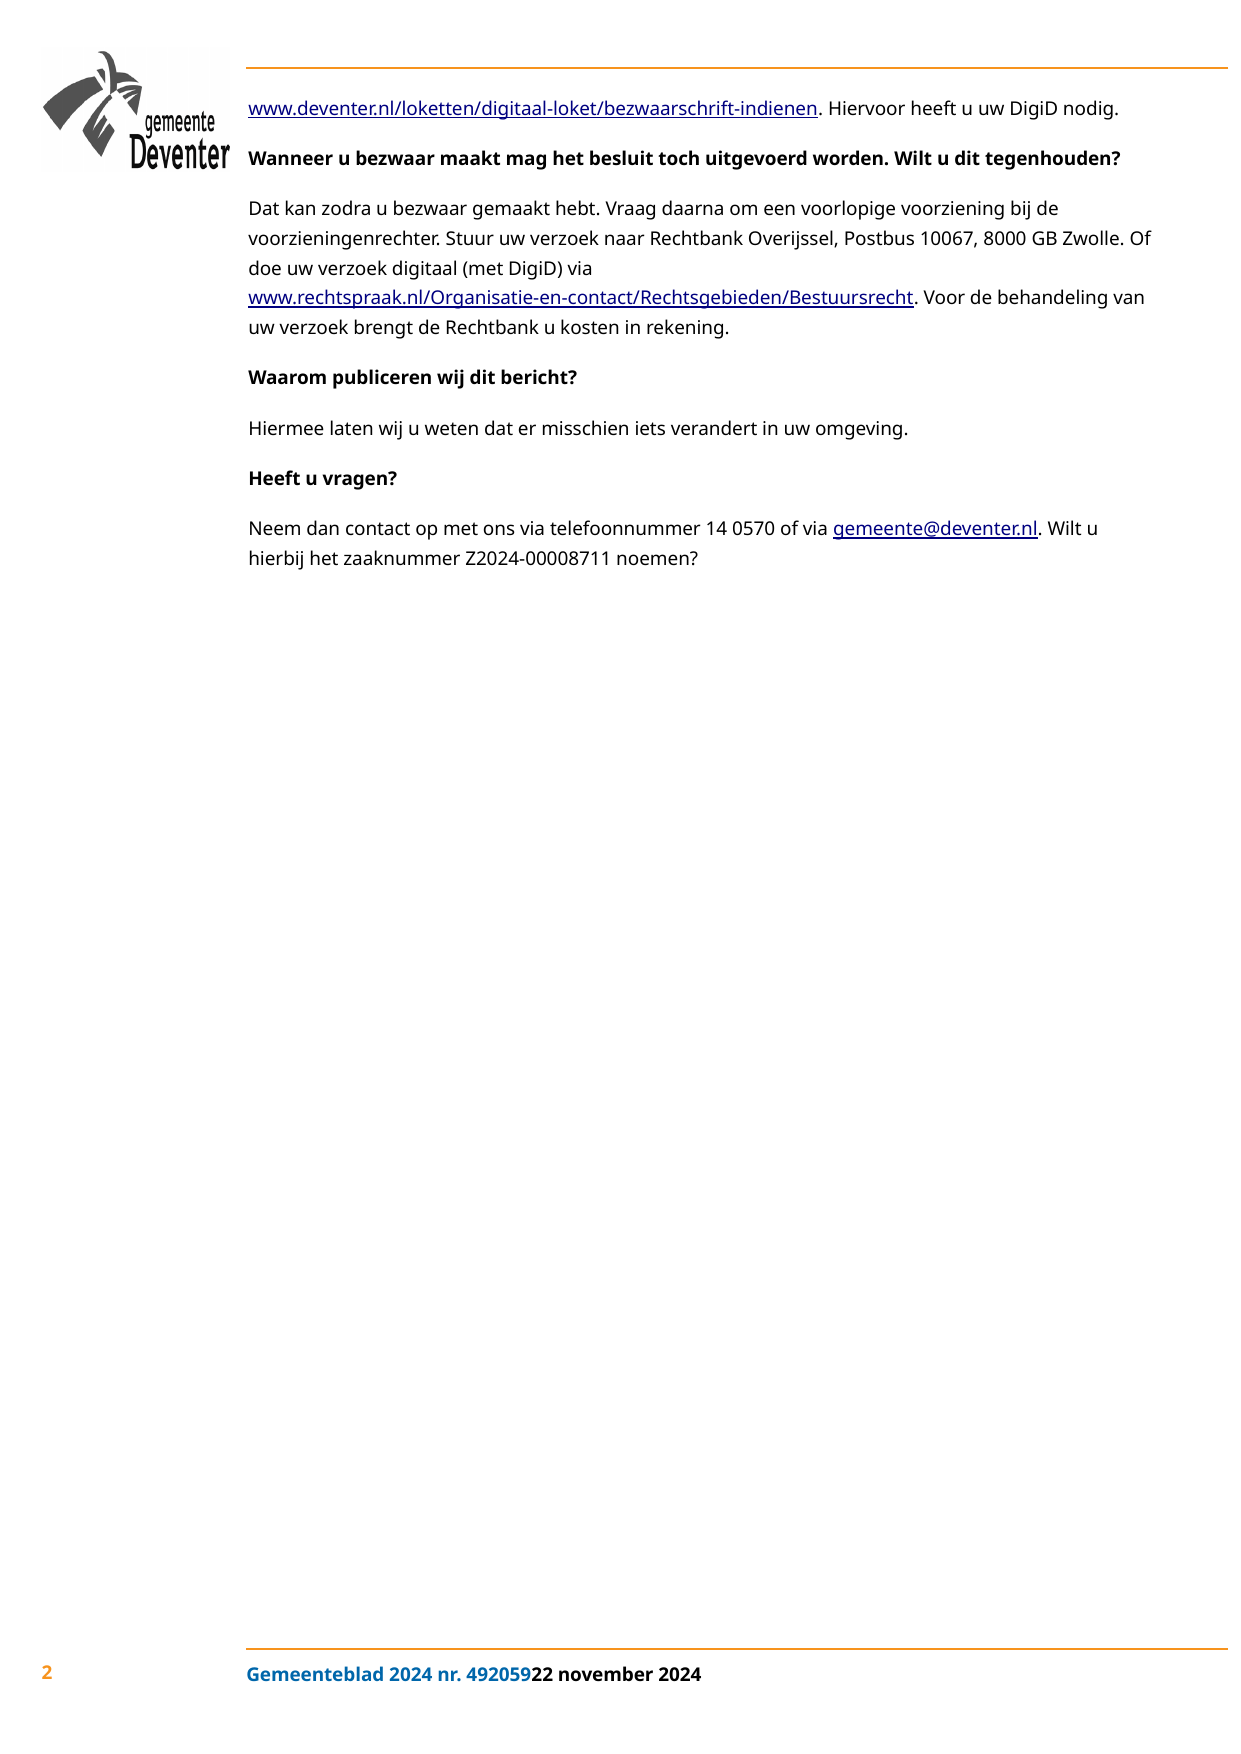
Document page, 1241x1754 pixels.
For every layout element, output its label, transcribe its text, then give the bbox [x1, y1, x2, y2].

picture [41, 47, 231, 172]
text Dat kan zodra u bezwaar gemaakt hebt. Vraag daarna om een voorlopige voorziening bij de voorzieningenrechter. Stuur uw verzoek naar Rechtbank Overijssel, Postbus 10067, 8000 GB Zwolle. Of doe uw verzoek digitaal (met DigiD) via www.rechtspraak.nl/Organisatie-en-contact/Rechtsgebieden/Bestuursrecht. Voor de behandeling van uw verzoek brengt de Rechtbank u kosten in rekening. [248, 196, 1152, 340]
text www.deventer.nl/loketten/digitaal-loket/bezwaarschrift-indienen. Hiervoor heeft u uw DigiD nodig. [248, 95, 1152, 121]
text Heeft u vragen? [248, 465, 1152, 491]
text Neem dan contact op met ons via telefoonnummer 14 0570 of via gemeente@deventer.nl. Wilt u hierbij het zaaknummer Z2024-00008711 noemen? [248, 516, 1152, 571]
text Waarom publiceren wij dit bericht? [248, 364, 1152, 390]
text Hiermee laten wij u weten dat er misschien iets verandert in uw omgeving. [248, 415, 1152, 441]
text Wanneer u bezwaar maakt mag het besluit toch uitgevoerd worden. Wilt u dit tegenhouden? [248, 145, 1152, 171]
